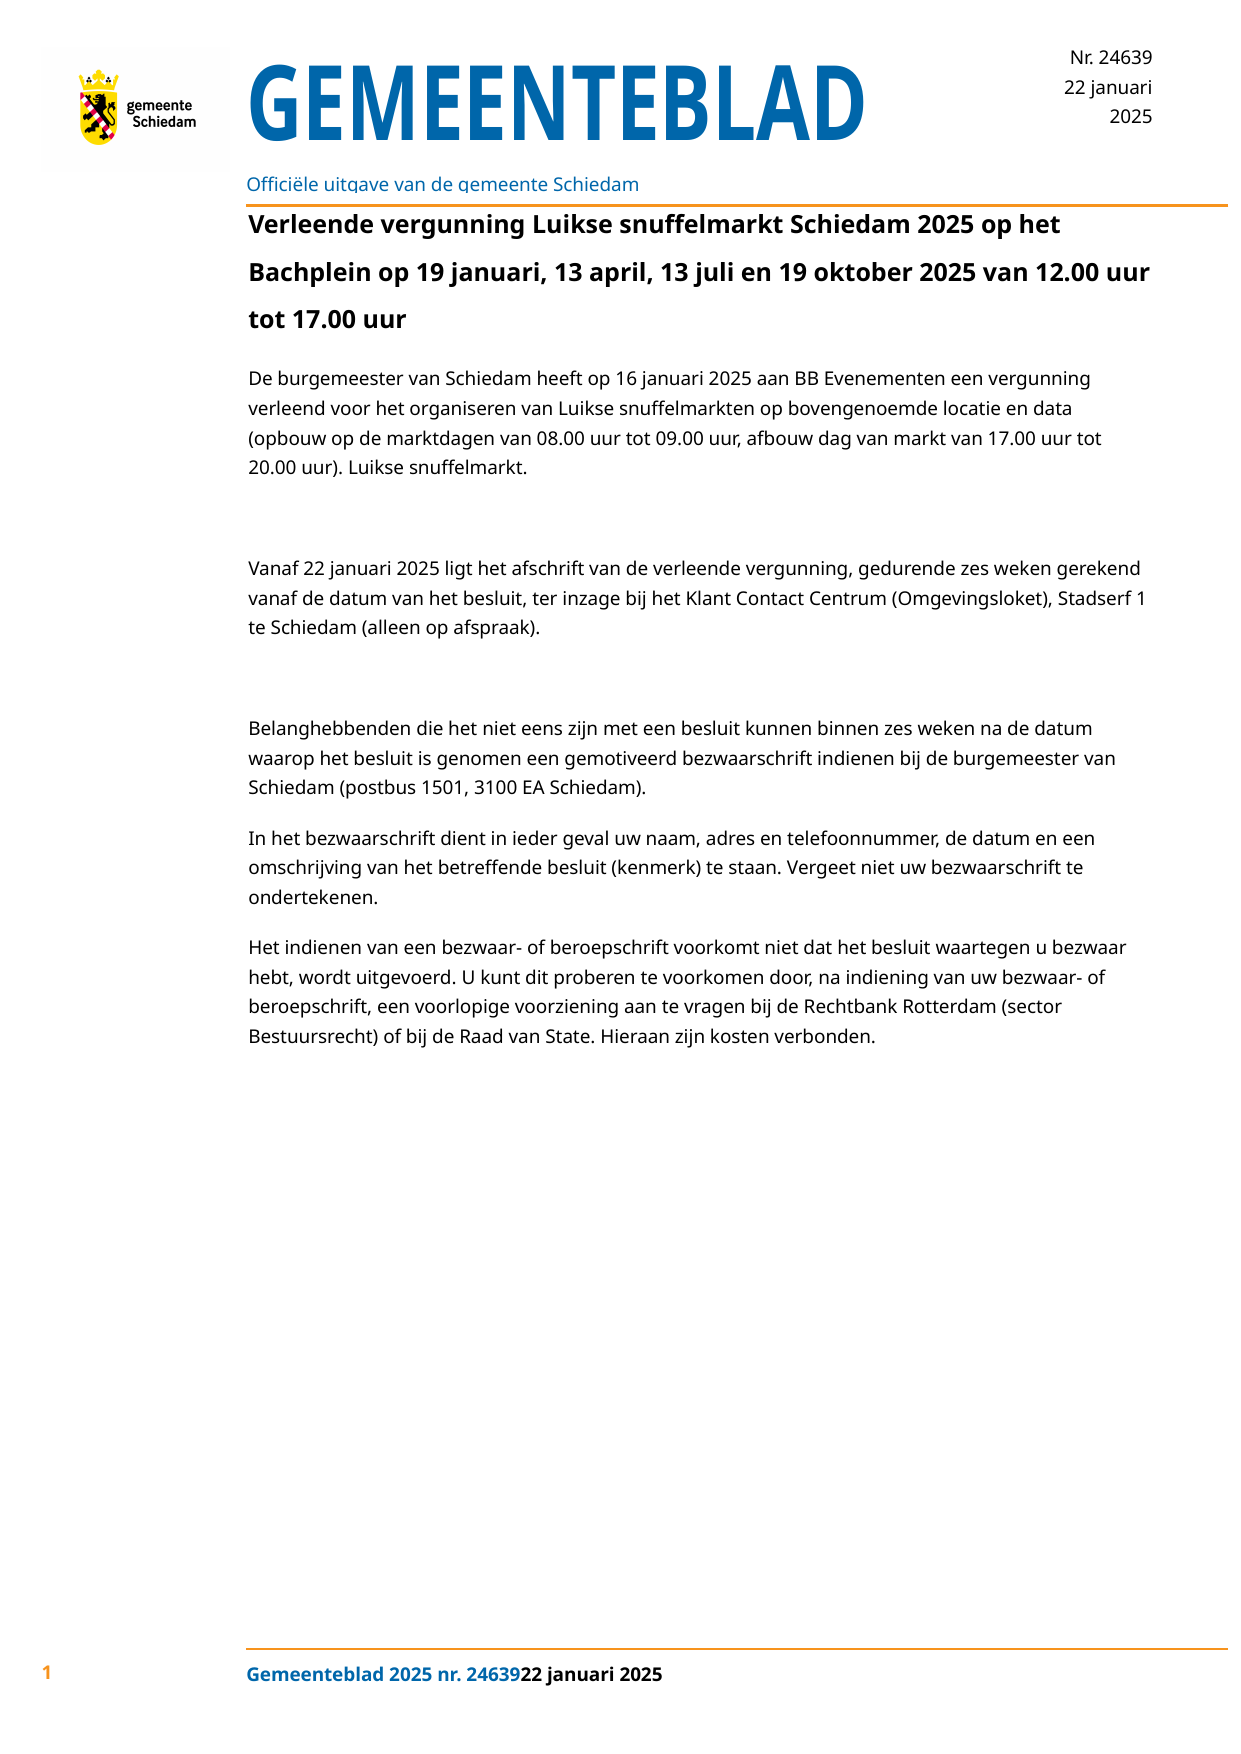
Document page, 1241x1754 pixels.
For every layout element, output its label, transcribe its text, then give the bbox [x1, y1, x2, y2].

text In het bezwaarschrift dient in ieder geval uw naam, adres en telefoonnummer, de datum en een omschrijving van het betreffende besluit (kenmerk) te staan. Vergeet niet uw bezwaarschrift te ondertekenen. [248, 825, 1152, 909]
text Belanghebbenden die het niet eens zijn met een besluit kunnen binnen zes weken na de datum waarop het besluit is genomen een gemotiveerd bezwaarschrift indienen bij de burgemeester van Schiedam (postbus 1501, 3100 EA Schiedam). [248, 715, 1152, 800]
text Verleende vergunning Luikse snuffelmarkt Schiedam 2025 op het Bachplein op 19 januari, 13 april, 13 juli en 19 oktober 2025 van 12.00 uur tot 17.00 uur [248, 207, 1152, 336]
text De burgemeester van Schiedam heeft op 16 januari 2025 aan BB Evenementen een vergunning verleend voor het organiseren van Luikse snuffelmarkten op bovengenoemde locatie en data (opbouw op de marktdagen van 08.00 uur tot 09.00 uur, afbouw dag van markt van 17.00 uur tot 20.00 uur). Luikse snuffelmarkt. [248, 366, 1152, 480]
picture [41, 47, 231, 172]
text Vanaf 22 januari 2025 ligt het afschrift van de verleende vergunning, gedurende zes weken gerekend vanaf de datum van het besluit, ter inzage bij het Klant Contact Centrum (Omgevingsloket), Stadserf 1 te Schiedam (alleen op afspraak). [248, 555, 1152, 640]
text Het indienen van een bezwaar- of beroepschrift voorkomt niet dat het besluit waartegen u bezwaar hebt, wordt uitgevoerd. U kunt dit proberen te voorkomen door, na indiening van uw bezwaar- of beroepschrift, een voorlopige voorziening aan te vragen bij de Rechtbank Rotterdam (sector Bestuursrecht) of bij de Raad van State. Hieraan zijn kosten verbonden. [248, 934, 1152, 1049]
